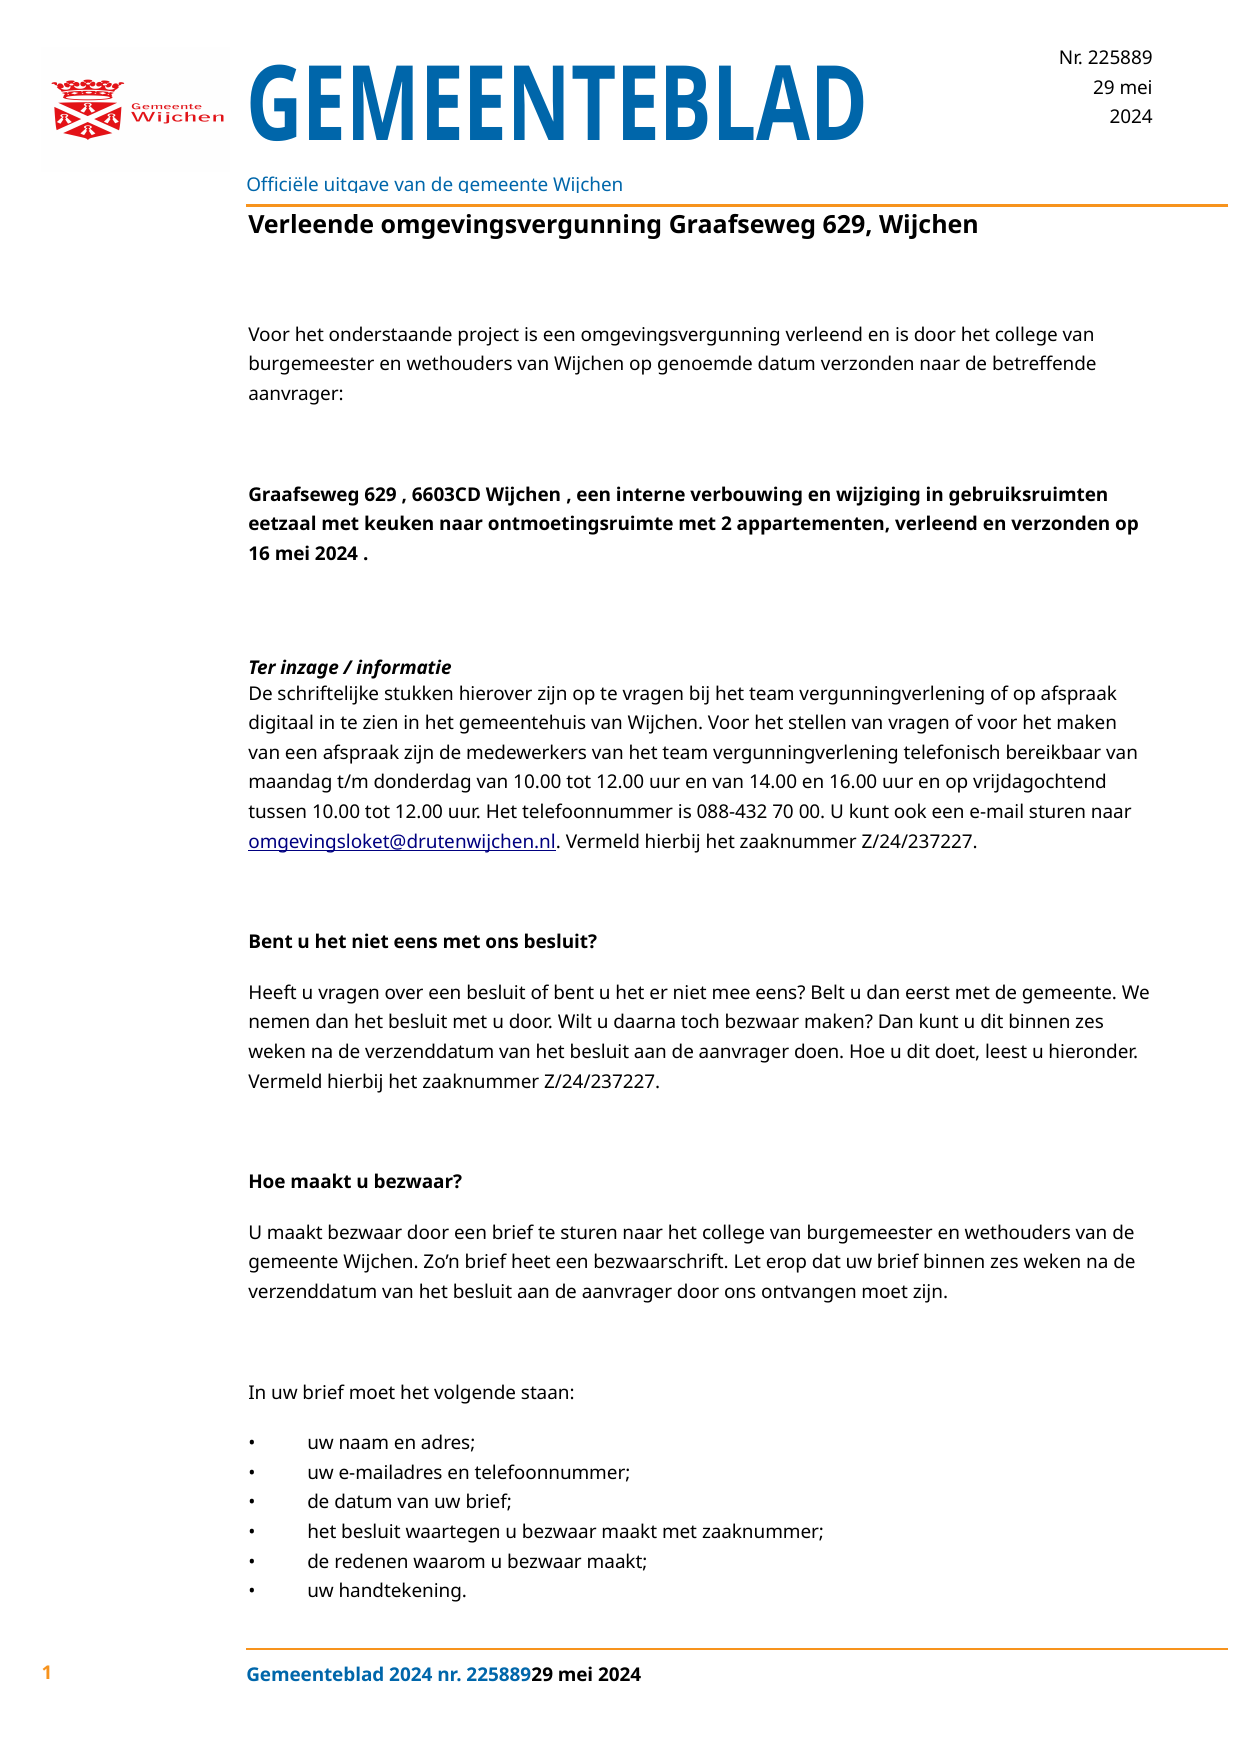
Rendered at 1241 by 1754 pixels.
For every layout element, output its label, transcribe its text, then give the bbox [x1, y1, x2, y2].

list uw naam en adres; [248, 1429, 1152, 1455]
list de datum van uw brief; [248, 1489, 1152, 1514]
text Heeft u vragen over een besluit of bent u het er niet mee eens? Belt u dan eerst met de gemeente. We nemen dan het besluit met u door. Wilt u daarna toch bezwaar maken? Dan kunt u dit binnen zes weken na de verzenddatum van het besluit aan de aanvrager doen. Hoe u dit doet, leest u hieronder. Vermeld hierbij het zaaknummer Z/24/237227. [248, 979, 1152, 1094]
text U maakt bezwaar door een brief te sturen naar het college van burgemeester en wethouders van de gemeente Wijchen. Zo’n brief heet een bezwaarschrift. Let erop dat uw brief binnen zes weken na de verzenddatum van het besluit aan de aanvrager door ons ontvangen moet zijn. [248, 1219, 1152, 1304]
text Hoe maakt u bezwaar? [248, 1169, 1152, 1194]
text Ter inzage / informatie [248, 654, 1152, 680]
list uw e-mailadres en telefoonnummer; [248, 1459, 1152, 1485]
text Bent u het niet eens met ons besluit? [248, 929, 1152, 954]
text De schriftelijke stukken hierover zijn op te vragen bij het team vergunningverlening of op afspraak digitaal in te zien in het gemeentehuis van Wijchen. Voor het stellen van vragen of voor het maken van een afspraak zijn de medewerkers van het team vergunningverlening telefonisch bereikbaar van maandag t/m donderdag van 10.00 tot 12.00 uur en van 14.00 en 16.00 uur en op vrijdagochtend tussen 10.00 tot 12.00 uur. Het telefoonnummer is 088-432 70 00. U kunt ook een e-mail sturen naar omgevingsloket@drutenwijchen.nl. Vermeld hierbij het zaaknummer Z/24/237227. [248, 680, 1152, 854]
list uw handtekening. [248, 1577, 1152, 1603]
list het besluit waartegen u bezwaar maakt met zaaknummer; [248, 1518, 1152, 1544]
list de redenen waarom u bezwaar maakt; [248, 1548, 1152, 1574]
text Graafseweg 629 , 6603CD Wijchen , een interne verbouwing en wijziging in gebruiksruimten eetzaal met keuken naar ontmoetingsruimte met 2 appartementen, verleend en verzonden op 16 mei 2024 . [248, 481, 1152, 566]
picture [41, 47, 231, 172]
text In uw brief moet het volgende staan: [248, 1379, 1152, 1405]
text Voor het onderstaande project is een omgevingsvergunning verleend en is door het college van burgemeester en wethouders van Wijchen op genoemde datum verzonden naar de betreffende aanvrager: [248, 321, 1152, 406]
text Verleende omgevingsvergunning Graafseweg 629, Wijchen [248, 207, 1152, 241]
